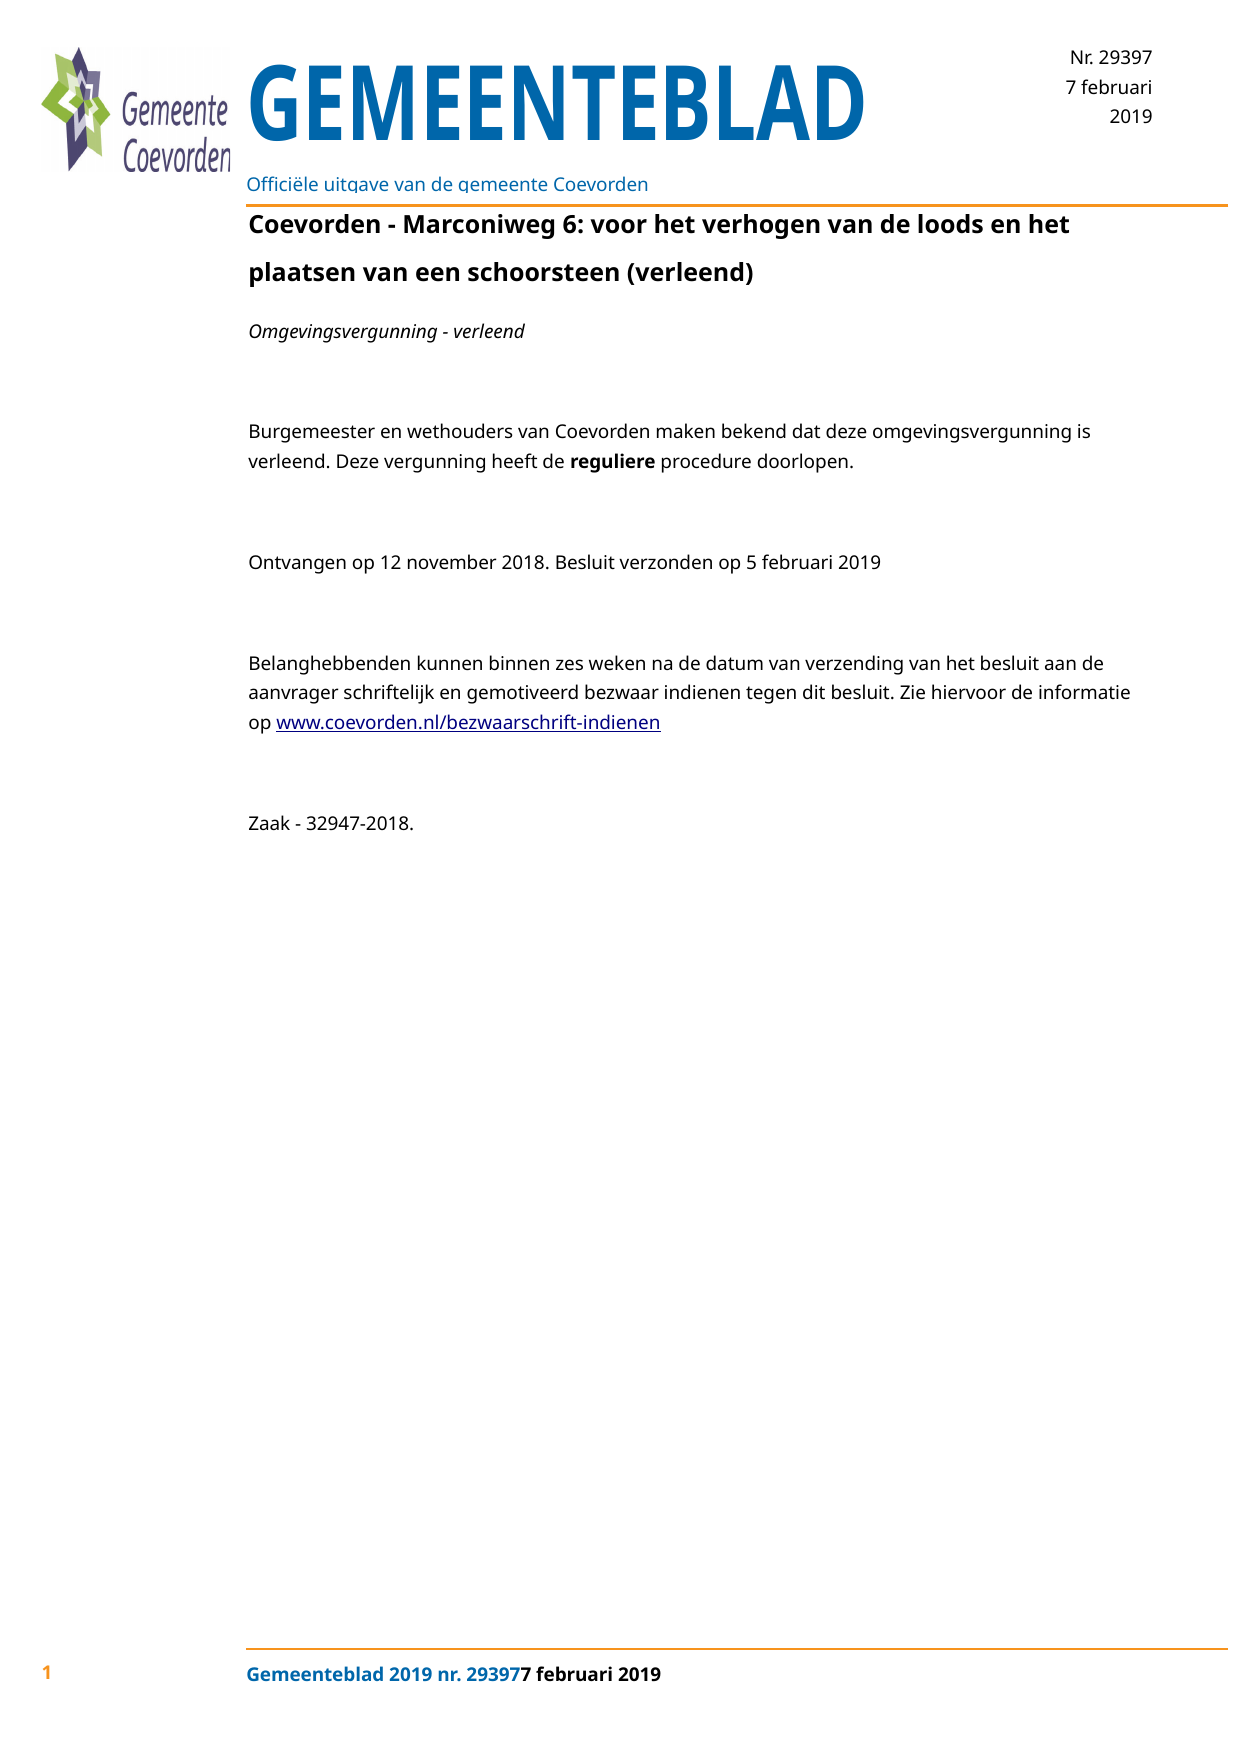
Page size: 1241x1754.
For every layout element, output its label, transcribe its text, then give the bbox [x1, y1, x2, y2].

text Belanghebbenden kunnen binnen zes weken na de datum van verzending van het besluit aan de aanvrager schriftelijk en gemotiveerd bezwaar indienen tegen dit besluit. Zie hiervoor de informatie op www.coevorden.nl/bezwaarschrift-indienen [248, 650, 1152, 735]
text Ontvangen op 12 november 2018. Besluit verzonden op 5 februari 2019 [248, 549, 1152, 575]
picture [41, 47, 231, 172]
text Coevorden - Marconiweg 6: voor het verhogen van de loods en het plaatsen van een schoorsteen (verleend) [248, 207, 1152, 288]
text Burgemeester en wethouders van Coevorden maken bekend dat deze omgevingsvergunning is verleend. Deze vergunning heeft de reguliere procedure doorlopen. [248, 419, 1152, 474]
text Zaak - 32947-2018. [248, 810, 1152, 836]
text Omgevingsvergunning - verleend [248, 318, 1152, 344]
